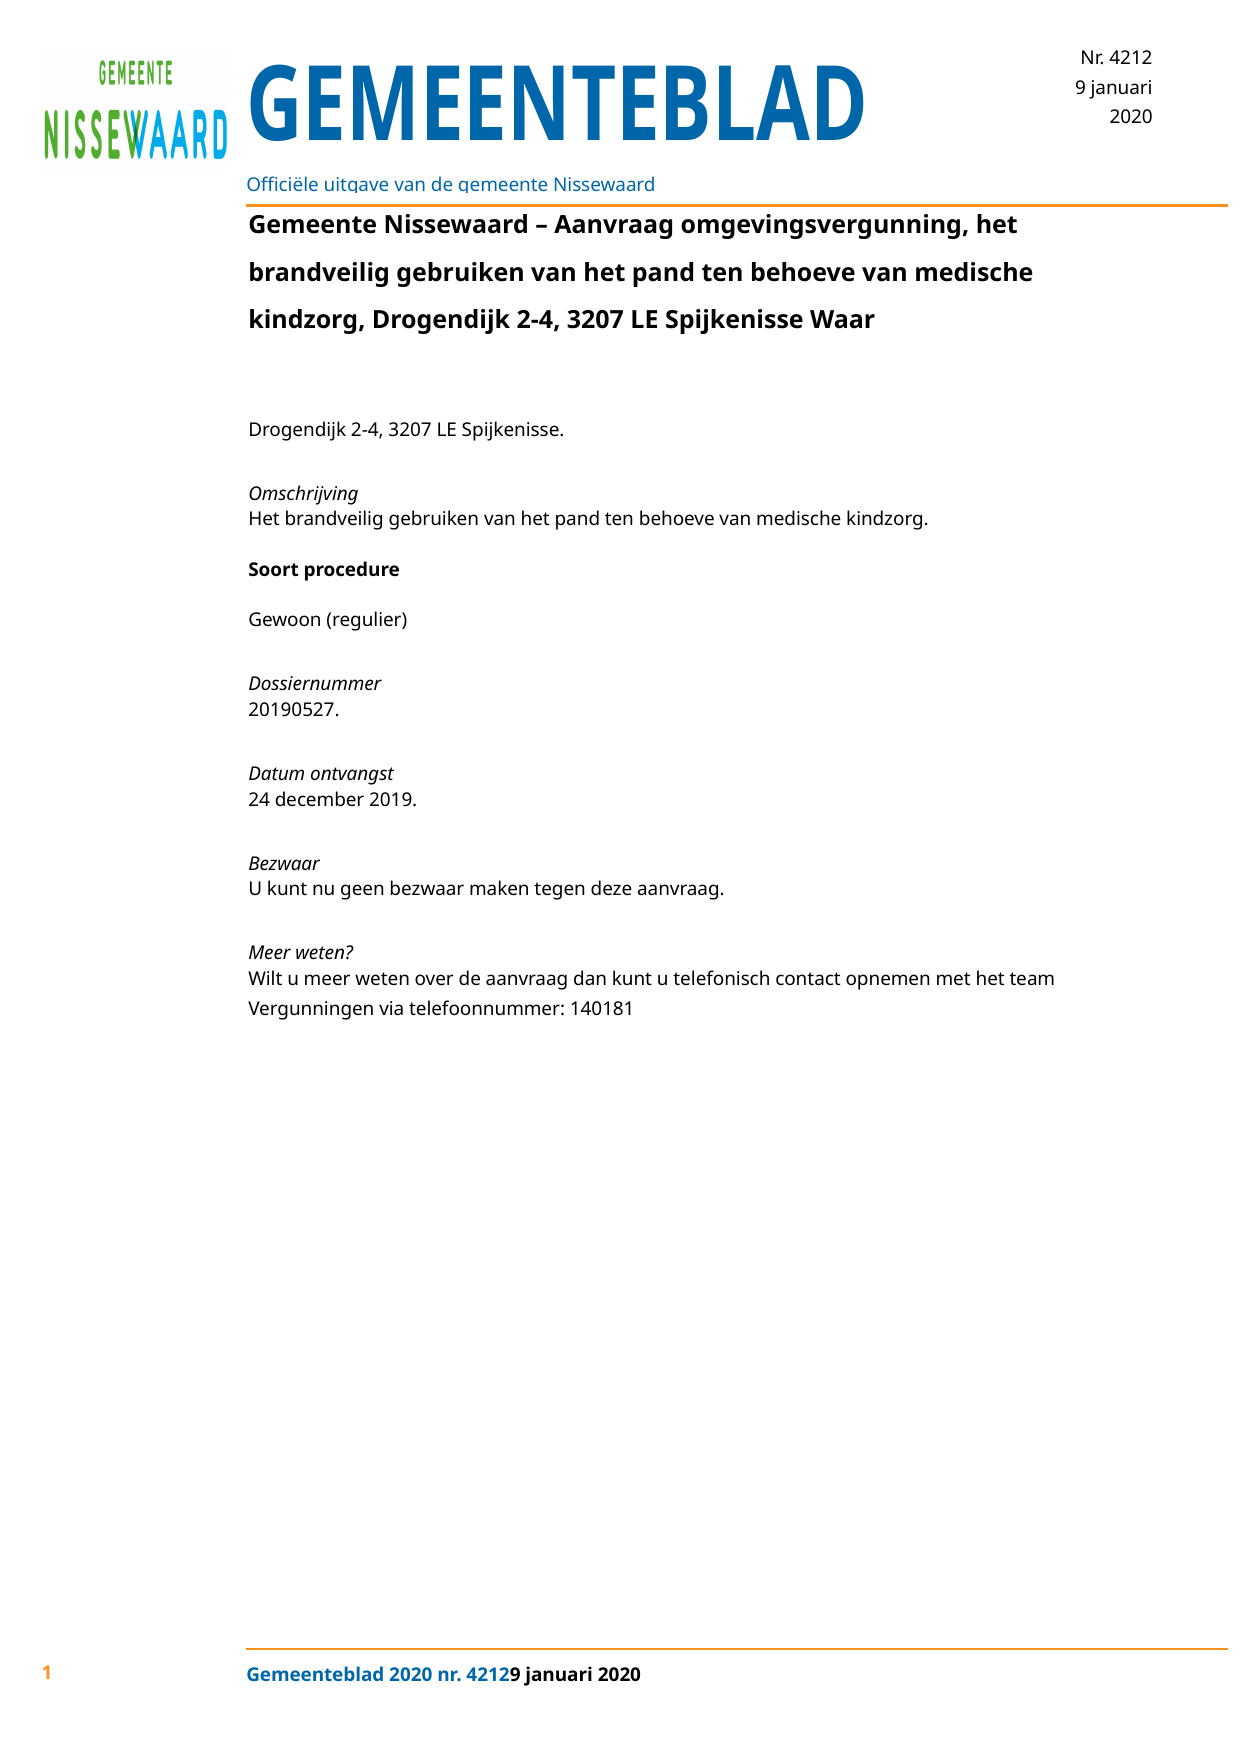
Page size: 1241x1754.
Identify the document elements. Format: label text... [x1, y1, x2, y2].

text Bezwaar [248, 850, 1152, 876]
text Soort procedure [248, 556, 1152, 582]
picture [41, 47, 231, 172]
text Drogendijk 2-4, 3207 LE Spijkenisse. [248, 416, 1152, 442]
text Dossiernummer [248, 670, 1152, 696]
text 20190527. [248, 696, 1152, 722]
text Datum ontvangst [248, 760, 1152, 786]
text Gewoon (regulier) [248, 606, 1152, 632]
text 24 december 2019. [248, 786, 1152, 812]
text Wilt u meer weten over de aanvraag dan kunt u telefonisch contact opnemen met het team Vergunningen via telefoonnummer: 140181 [248, 965, 1152, 1021]
text U kunt nu geen bezwaar maken tegen deze aanvraag. [248, 876, 1152, 901]
text Gemeente Nissewaard – Aanvraag omgevingsvergunning, het brandveilig gebruiken van het pand ten behoeve van medische kindzorg, Drogendijk 2-4, 3207 LE Spijkenisse Waar [248, 207, 1152, 336]
text Omschrijving [248, 480, 1152, 506]
text Het brandveilig gebruiken van het pand ten behoeve van medische kindzorg. [248, 506, 1152, 531]
text Meer weten? [248, 939, 1152, 965]
